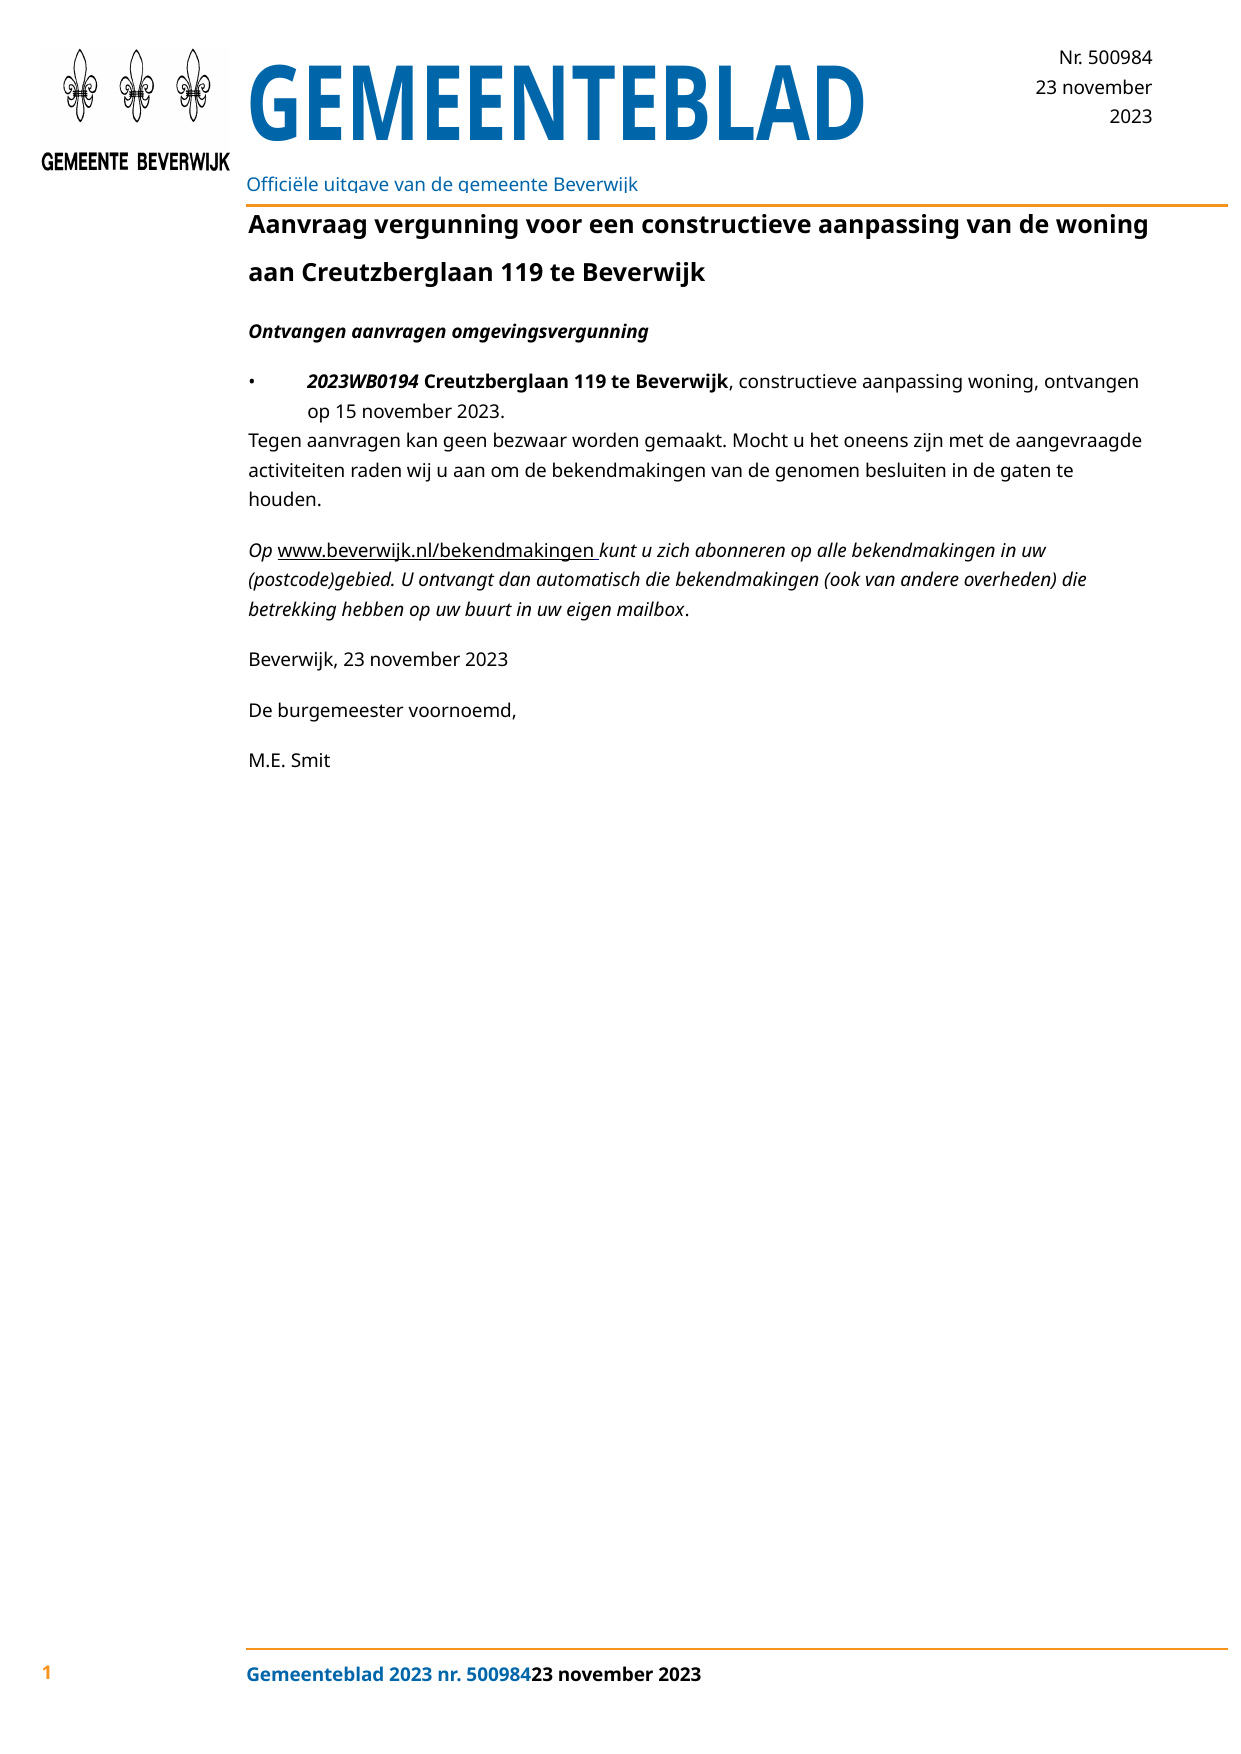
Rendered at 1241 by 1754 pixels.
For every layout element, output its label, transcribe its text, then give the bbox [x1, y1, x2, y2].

picture [41, 47, 231, 172]
text Aanvraag vergunning voor een constructieve aanpassing van de woning aan Creutzberglaan 119 te Beverwijk [248, 207, 1152, 288]
list 2023WB0194 Creutzberglaan 119 te Beverwijk, constructieve aanpassing woning, ontvangen op 15 november 2023. [248, 368, 1152, 424]
text M.E. Smit [248, 747, 1152, 773]
text Op www.beverwijk.nl/bekendmakingen kunt u zich abonneren op alle bekendmakingen in uw (postcode)gebied. U ontvangt dan automatisch die bekendmakingen (ook van andere overheden) die betrekking hebben op uw buurt in uw eigen mailbox. [248, 537, 1152, 622]
text Beverwijk, 23 november 2023 [248, 647, 1152, 672]
text Ontvangen aanvragen omgevingsvergunning [248, 318, 1152, 344]
text De burgemeester voornoemd, [248, 697, 1152, 723]
text Tegen aanvragen kan geen bezwaar worden gemaakt. Mocht u het oneens zijn met de aangevraagde activiteiten raden wij u aan om de bekendmakingen van de genomen besluiten in de gaten te houden. [248, 427, 1152, 512]
